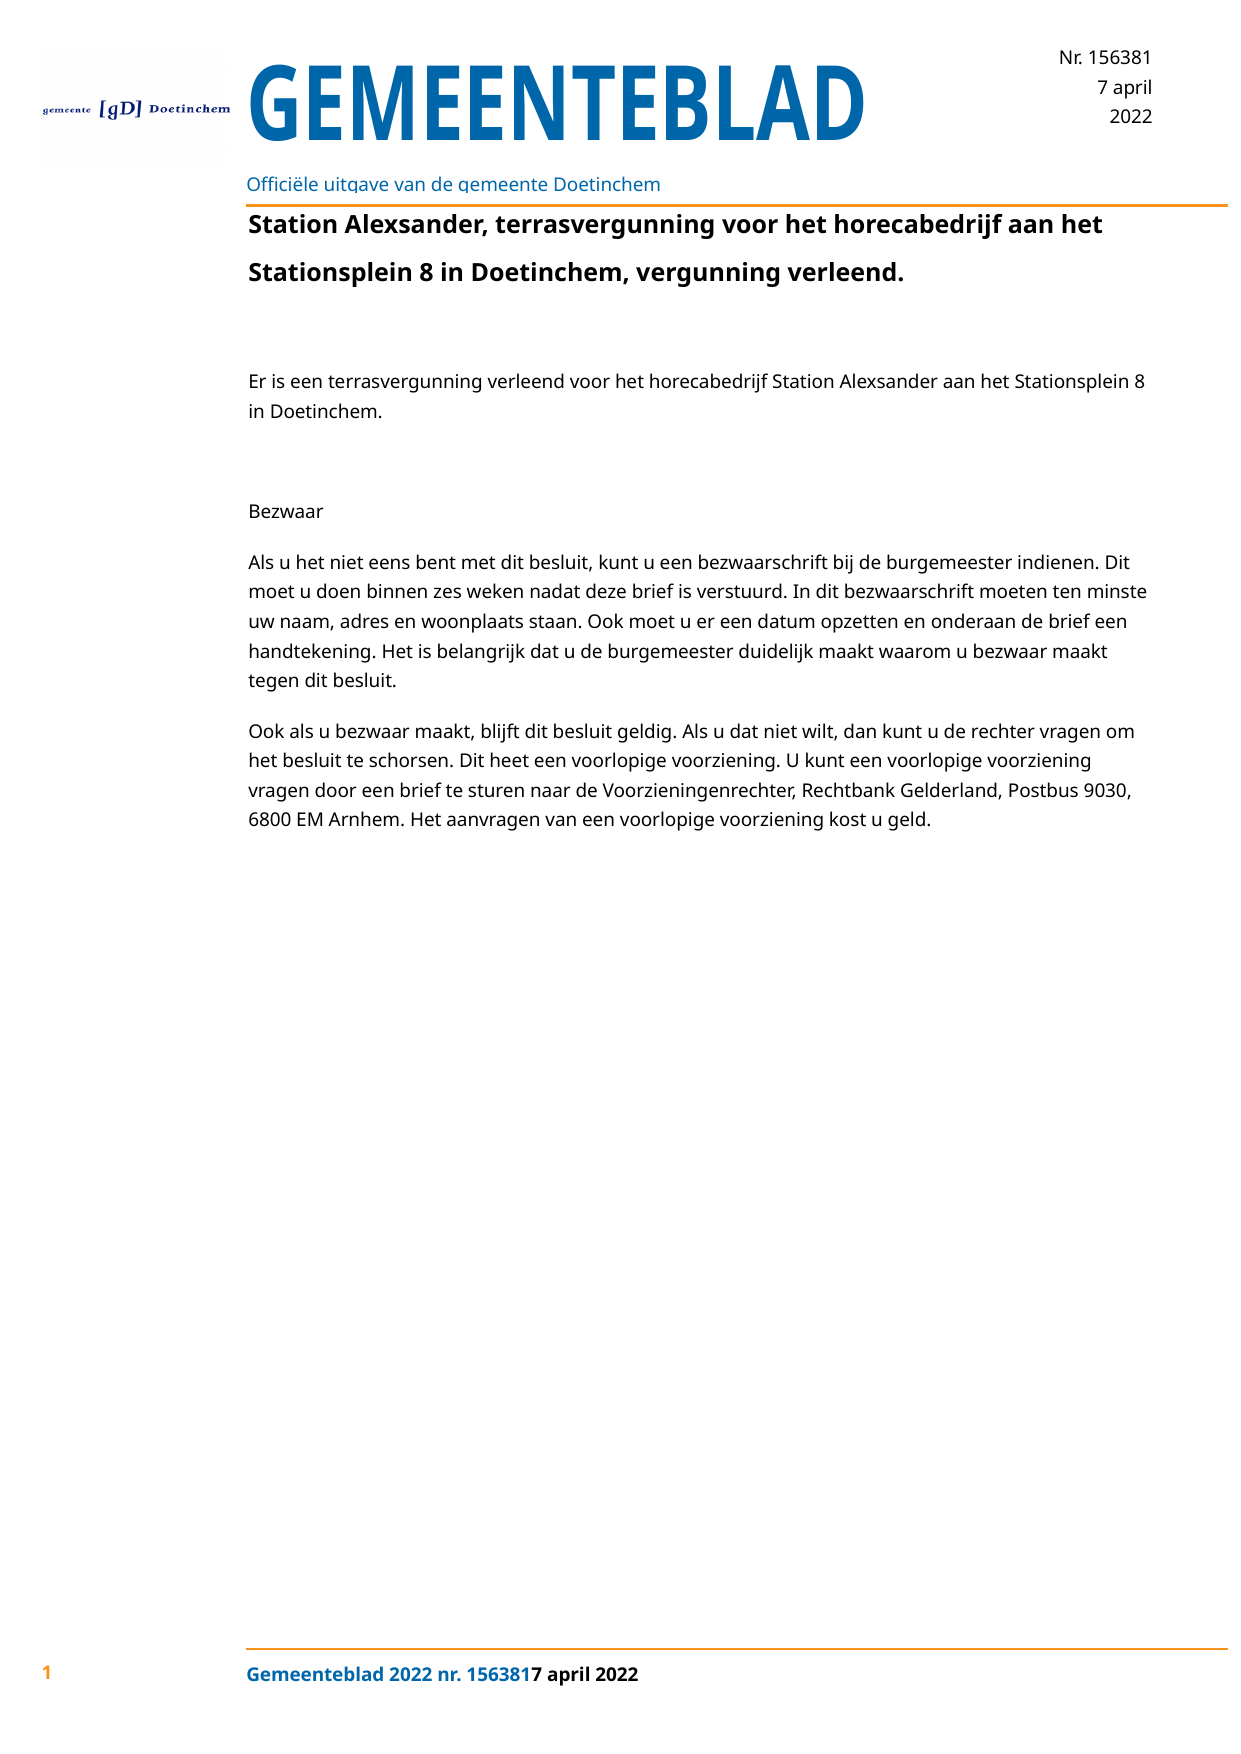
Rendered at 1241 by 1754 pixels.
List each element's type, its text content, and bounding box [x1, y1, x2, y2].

text Er is een terrasvergunning verleend voor het horecabedrijf Station Alexsander aan het Stationsplein 8 in Doetinchem. [248, 368, 1152, 424]
text Als u het niet eens bent met dit besluit, kunt u een bezwaarschrift bij de burgemeester indienen. Dit moet u doen binnen zes weken nadat deze brief is verstuurd. In dit bezwaarschrift moeten ten minste uw naam, adres en woonplaats staan. Ook moet u er een datum opzetten en onderaan de brief een handtekening. Het is belangrijk dat u de burgemeester duidelijk maakt waarom u bezwaar maakt tegen dit besluit. [248, 549, 1152, 693]
text Bezwaar [248, 499, 1152, 524]
picture [41, 47, 231, 172]
text Ook als u bezwaar maakt, blijft dit besluit geldig. Als u dat niet wilt, dan kunt u de rechter vragen om het besluit te schorsen. Dit heet een voorlopige voorziening. U kunt een voorlopige voorziening vragen door een brief te sturen naar de Voorzieningenrechter, Rechtbank Gelderland, Postbus 9030, 6800 EM Arnhem. Het aanvragen van een voorlopige voorziening kost u geld. [248, 718, 1152, 832]
text Station Alexsander, terrasvergunning voor het horecabedrijf aan het Stationsplein 8 in Doetinchem, vergunning verleend. [248, 207, 1152, 288]
